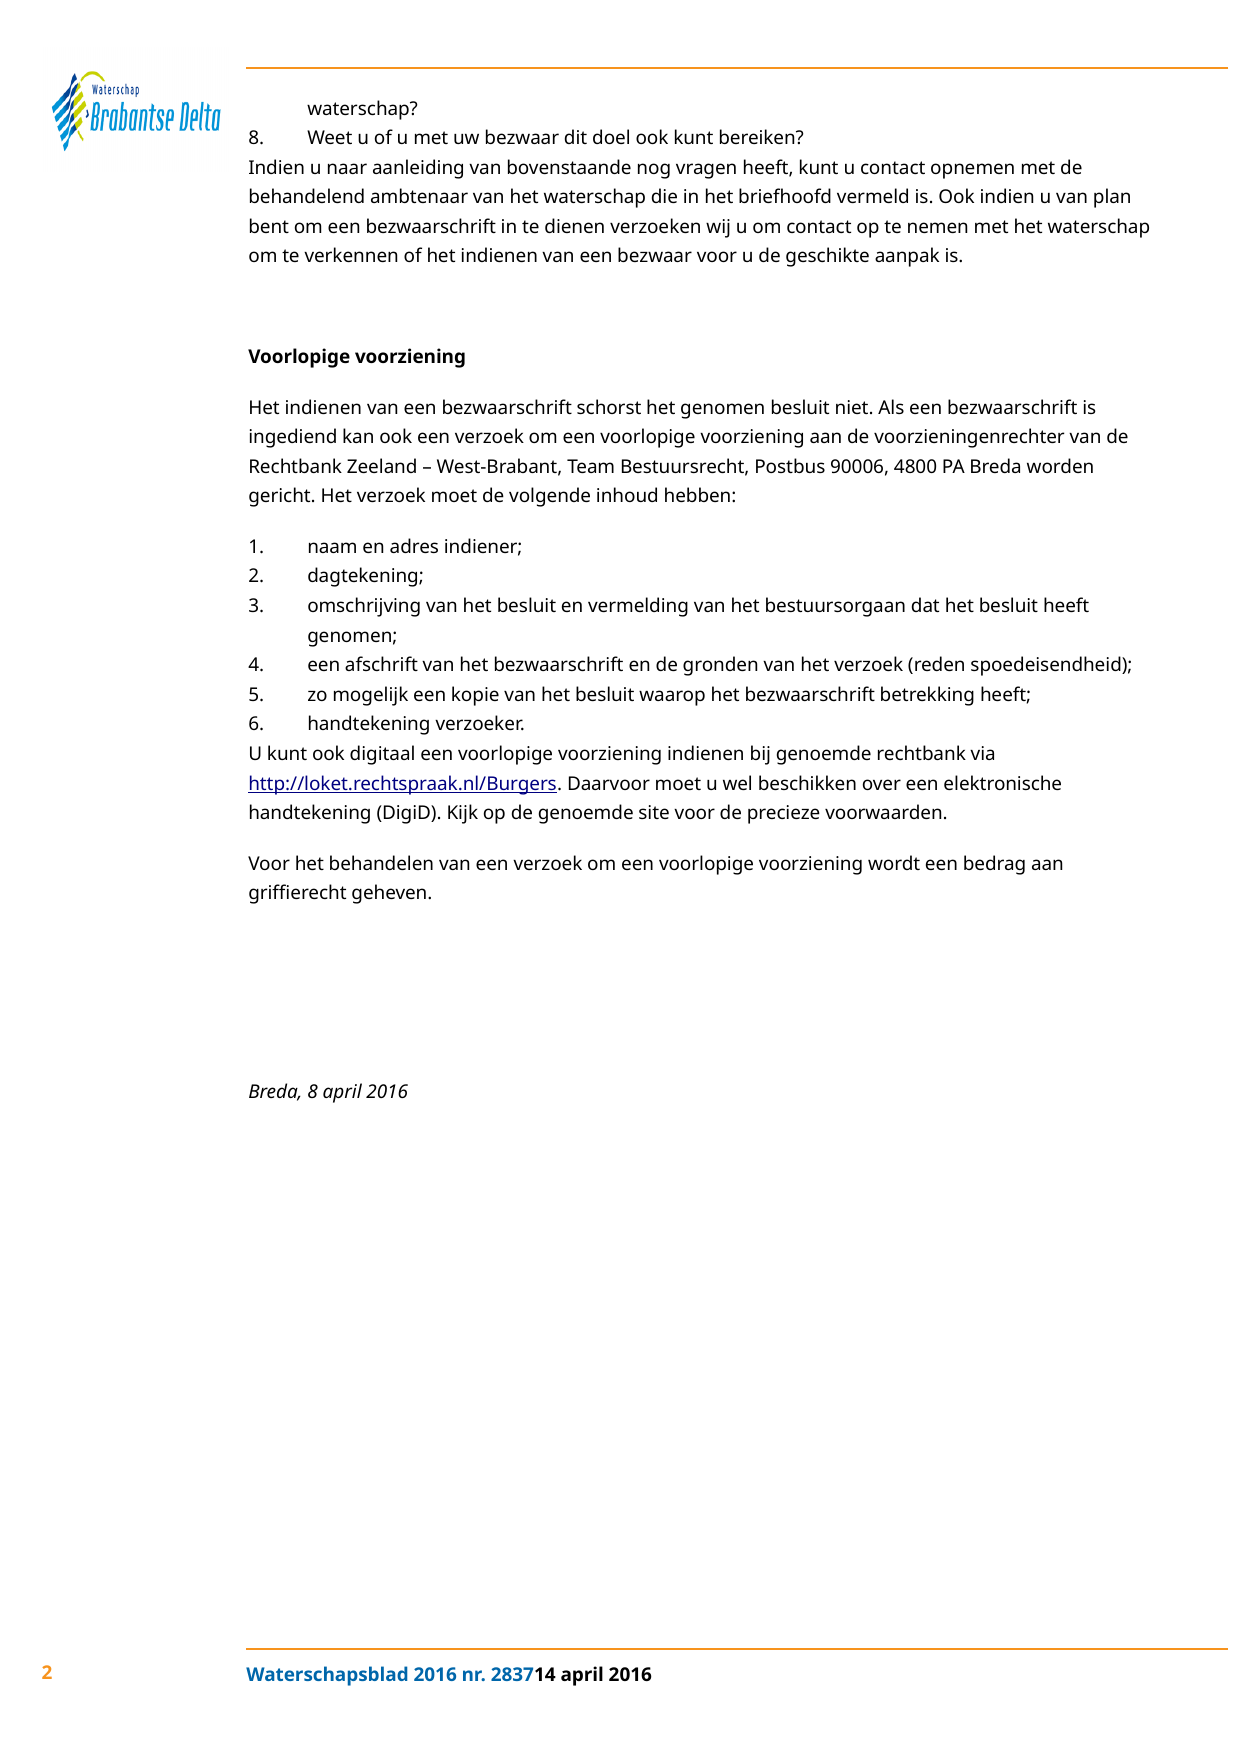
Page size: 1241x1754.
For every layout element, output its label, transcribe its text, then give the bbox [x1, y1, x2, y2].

list waterschap? [248, 95, 1152, 121]
text Het indienen van een bezwaarschrift schorst het genomen besluit niet. Als een bezwaarschrift is ingediend kan ook een verzoek om een voorlopige voorziening aan de voorzieningenrechter van de Rechtbank Zeeland – West-Brabant, Team Bestuursrecht, Postbus 90006, 4800 PA Breda worden gericht. Het verzoek moet de volgende inhoud hebben: [248, 394, 1152, 508]
list omschrijving van het besluit en vermelding van het bestuursorgaan dat het besluit heeft genomen; [248, 592, 1152, 648]
list naam en adres indiener; [248, 533, 1152, 559]
text Voor het behandelen van een verzoek om een voorlopige voorziening wordt een bedrag aan griffierecht geheven. [248, 850, 1152, 905]
list handtekening verzoeker. [248, 711, 1152, 736]
text U kunt ook digitaal een voorlopige voorziening indienen bij genoemde rechtbank via http://loket.rechtspraak.nl/Burgers. Daarvoor moet u wel beschikken over een elektronische handtekening (DigiD). Kijk op de genoemde site voor de precieze voorwaarden. [248, 740, 1152, 825]
list Weet u of u met uw bezwaar dit doel ook kunt bereiken? [248, 124, 1152, 150]
picture [41, 47, 231, 172]
text Indien u naar aanleiding van bovenstaande nog vragen heeft, kunt u contact opnemen met de behandelend ambtenaar van het waterschap die in het briefhoofd vermeld is. Ook indien u van plan bent om een bezwaarschrift in te dienen verzoeken wij u om contact op te nemen met het waterschap om te verkennen of het indienen van een bezwaar voor u de geschikte aanpak is. [248, 154, 1152, 268]
list dagtekening; [248, 563, 1152, 588]
list zo mogelijk een kopie van het besluit waarop het bezwaarschrift betrekking heeft; [248, 681, 1152, 707]
text Voorlopige voorziening [248, 343, 1152, 369]
text Breda, 8 april 2016 [248, 1078, 1152, 1104]
list een afschrift van het bezwaarschrift en de gronden van het verzoek (reden spoedeisendheid); [248, 651, 1152, 677]
